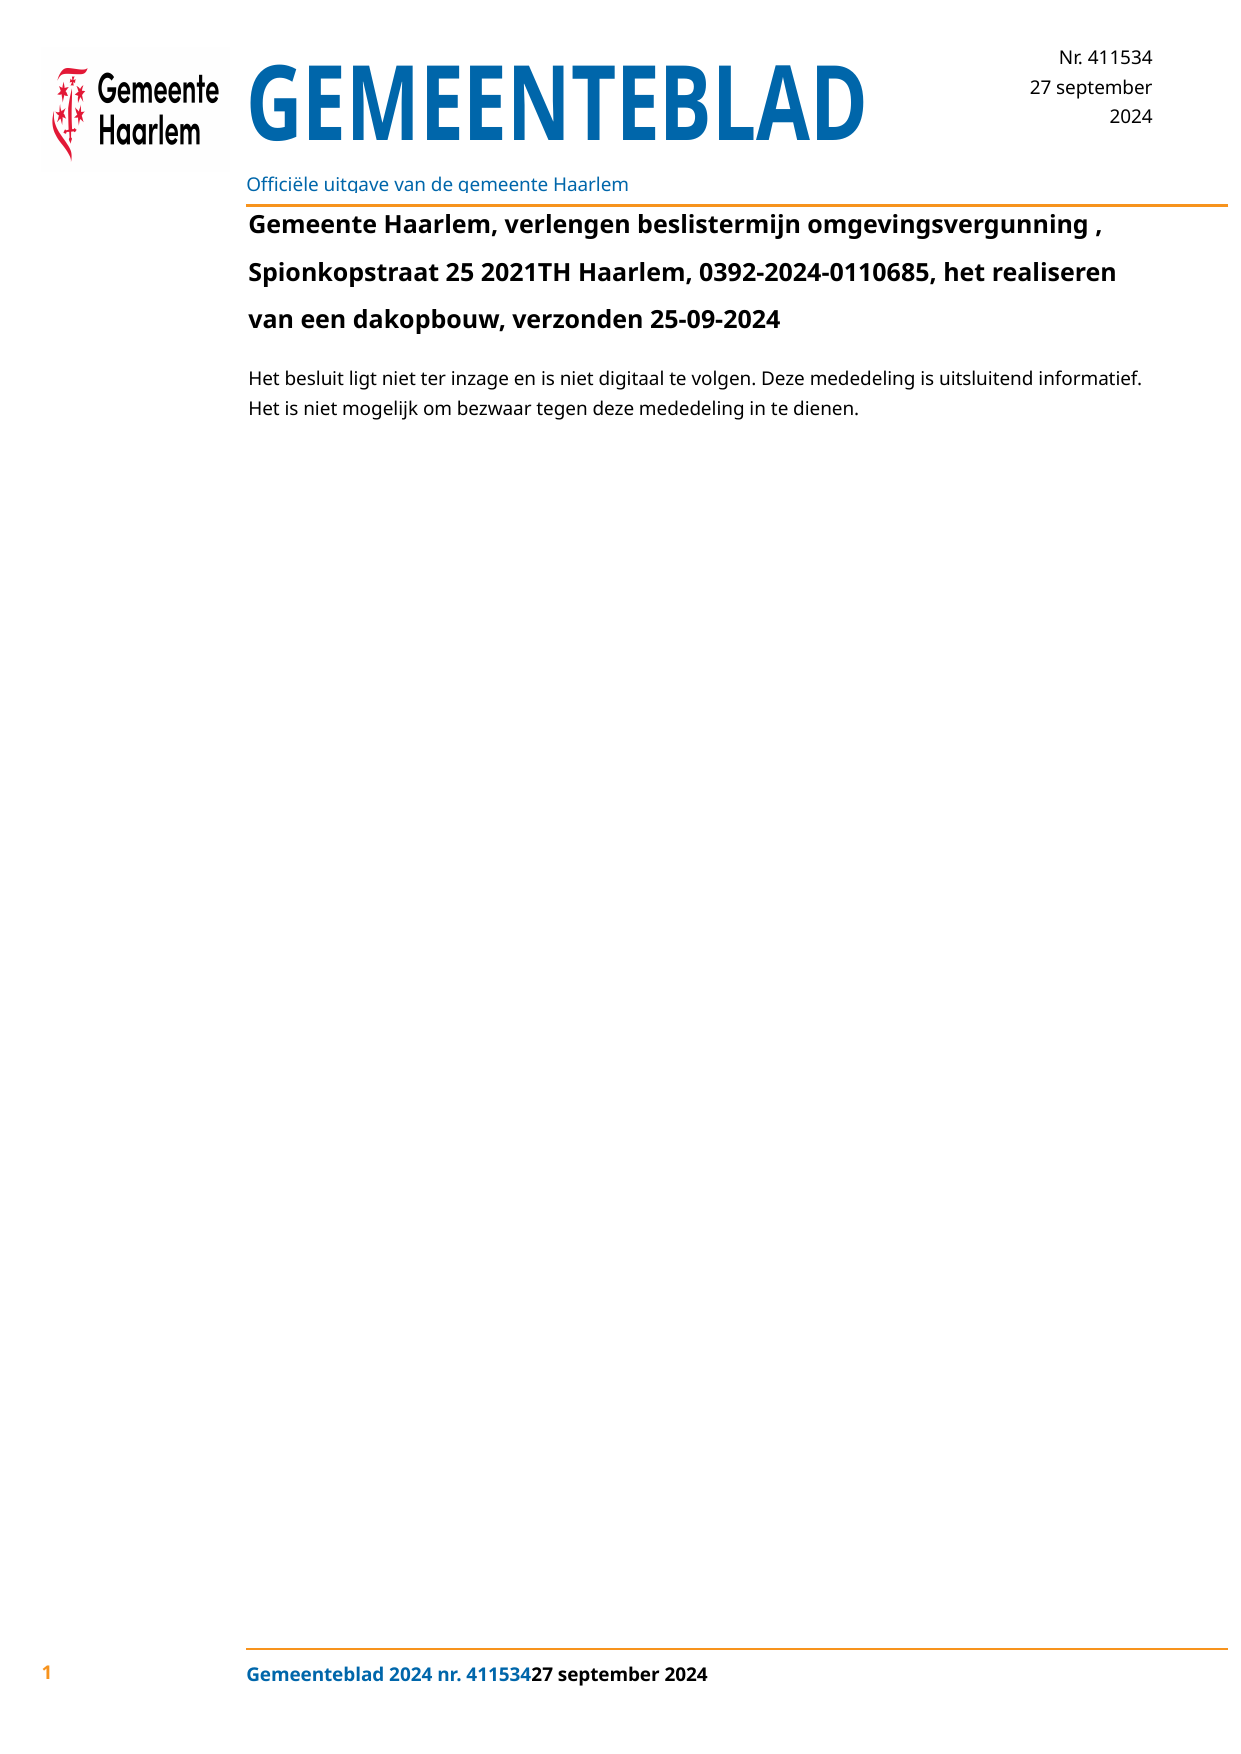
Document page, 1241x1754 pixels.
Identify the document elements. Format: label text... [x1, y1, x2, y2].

text Het besluit ligt niet ter inzage en is niet digitaal te volgen. Deze mededeling is uitsluitend informatief. Het is niet mogelijk om bezwaar tegen deze mededeling in te dienen. [248, 366, 1152, 421]
picture [41, 47, 231, 172]
text Gemeente Haarlem, verlengen beslistermijn omgevingsvergunning , Spionkopstraat 25 2021TH Haarlem, 0392-2024-0110685, het realiseren van een dakopbouw, verzonden 25-09-2024 [248, 207, 1152, 336]
